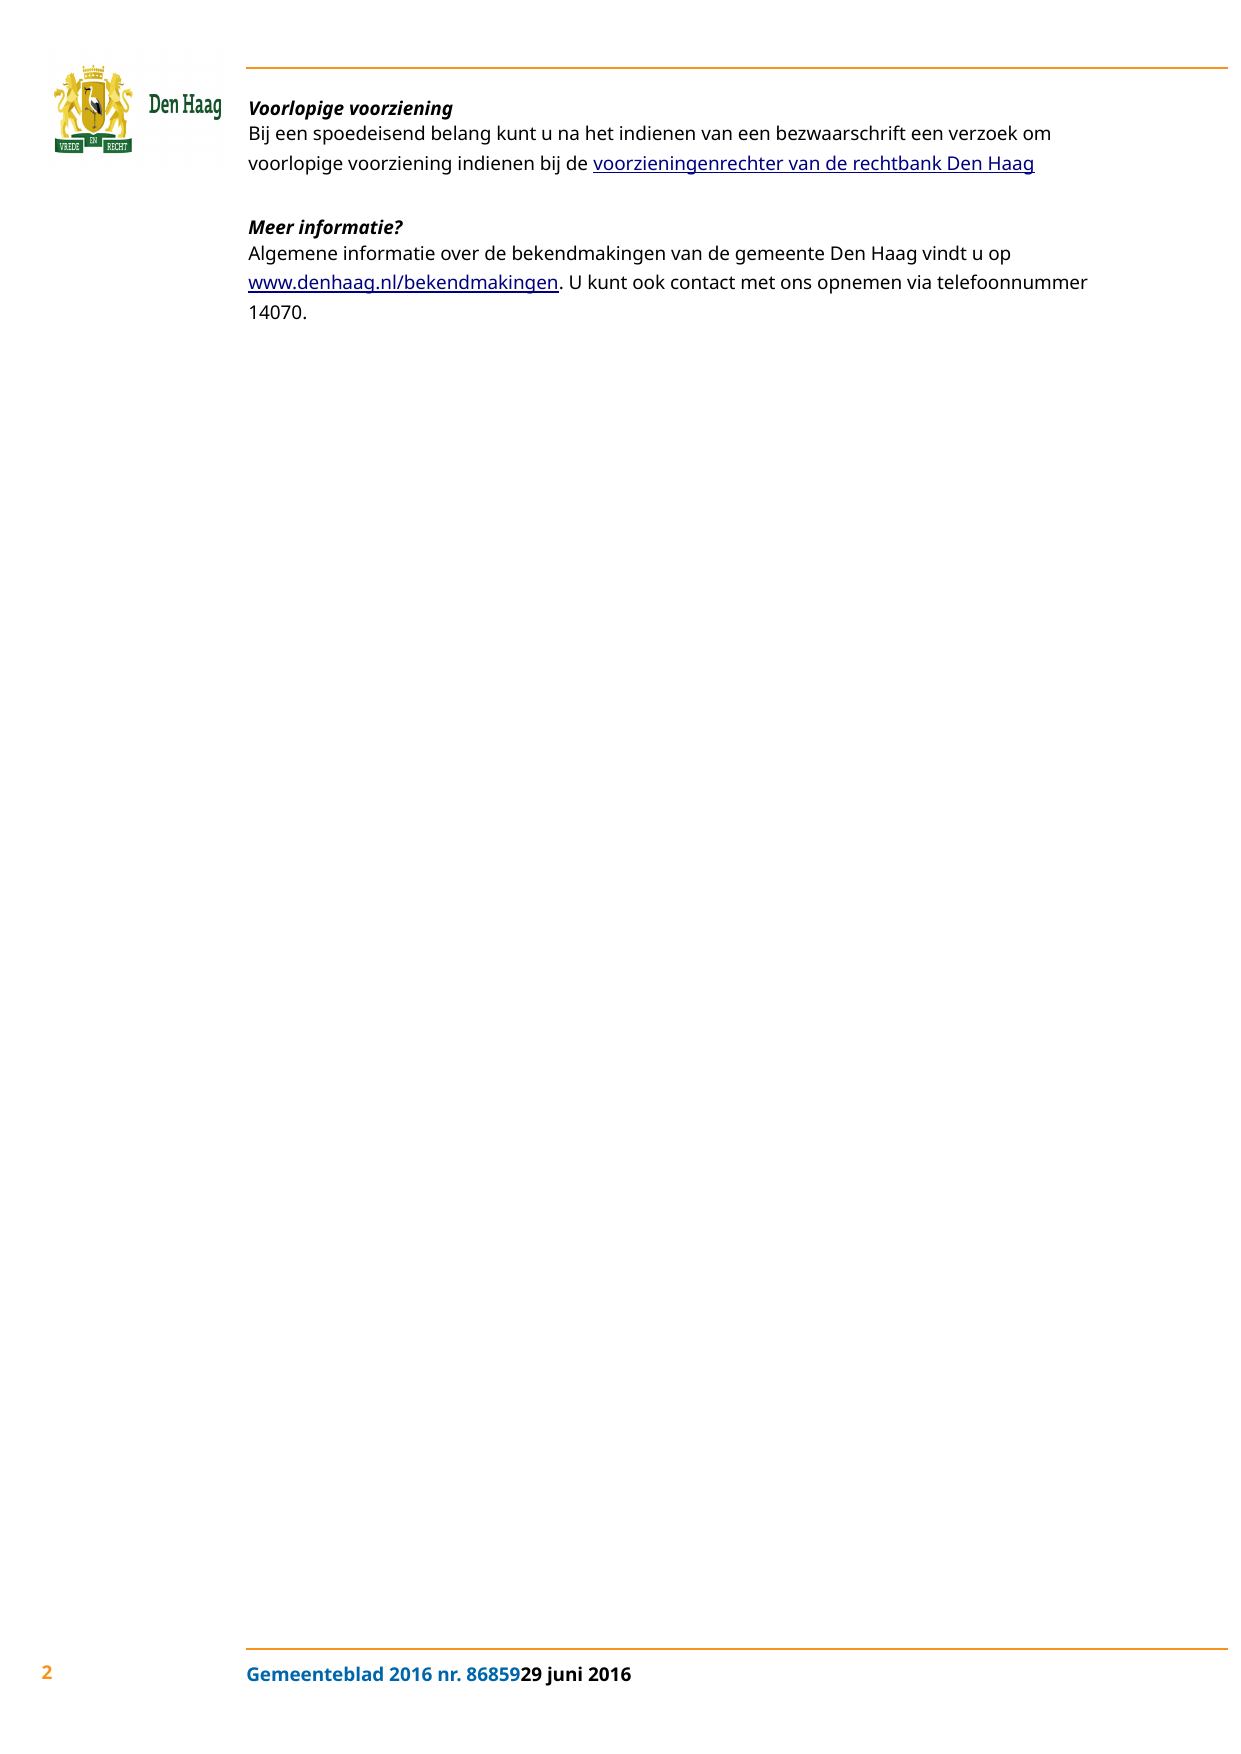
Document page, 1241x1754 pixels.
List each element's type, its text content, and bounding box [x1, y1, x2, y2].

text Bij een spoedeisend belang kunt u na het indienen van een bezwaarschrift een verzoek om voorlopige voorziening indienen bij de voorzieningenrechter van de rechtbank Den Haag [248, 121, 1152, 176]
text Voorlopige voorziening [248, 95, 1152, 121]
text Algemene informatie over de bekendmakingen van de gemeente Den Haag vindt u op www.denhaag.nl/bekendmakingen. U kunt ook contact met ons opnemen via telefoonnummer 14070. [248, 240, 1152, 325]
picture [41, 47, 231, 172]
text Meer informatie? [248, 214, 1152, 240]
